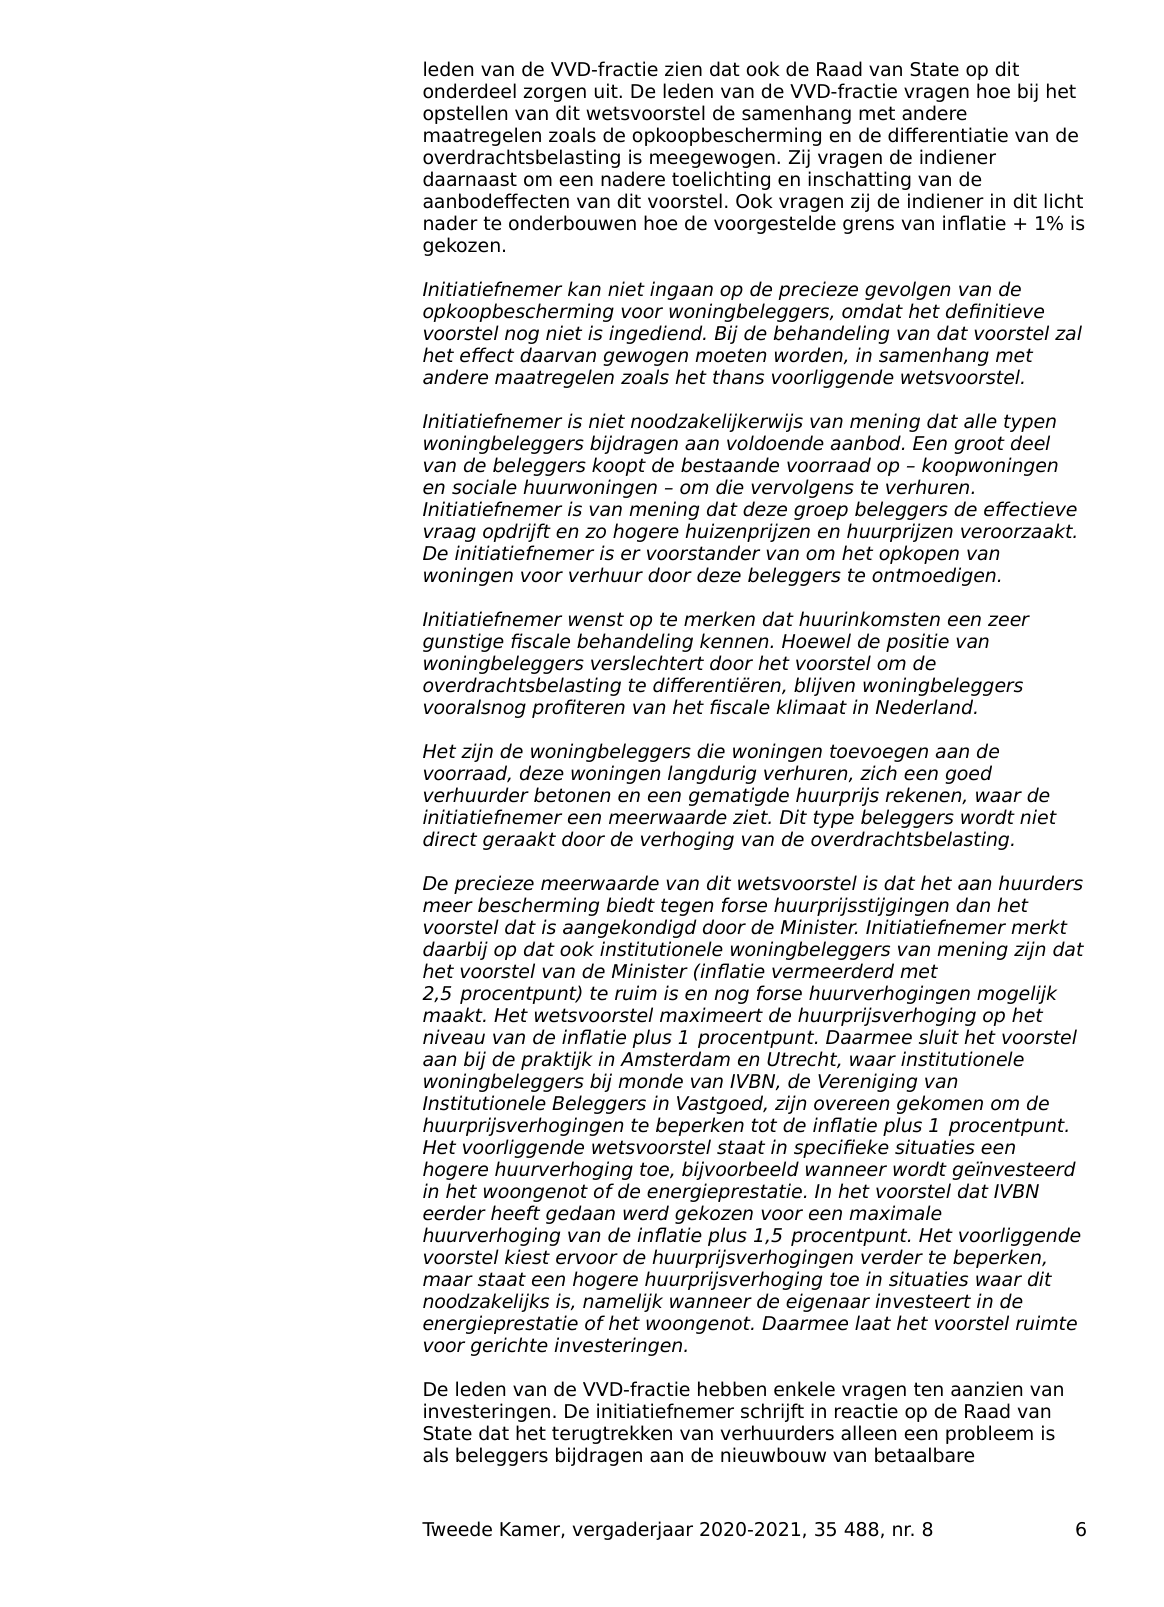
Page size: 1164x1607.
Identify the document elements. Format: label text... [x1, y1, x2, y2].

text Het zijn de woningbeleggers die woningen toevoegen aan de voorraad, deze woningen langdurig verhuren, zich een goed verhuurder betonen en een gematigde huurprijs rekenen, waar de initiatiefnemer een meerwaarde ziet. Dit type beleggers wordt niet direct geraakt door de verhoging van de overdrachtsbelasting. [422, 741, 1087, 851]
text Initiatiefnemer kan niet ingaan op de precieze gevolgen van de opkoopbescherming voor woningbeleggers, omdat het definitieve voorstel nog niet is ingediend. Bij de behandeling van dat voorstel zal het effect daarvan gewogen moeten worden, in samenhang met andere maatregelen zoals het thans voorliggende wetsvoorstel. [422, 279, 1087, 389]
text Initiatiefnemer wenst op te merken dat huurinkomsten een zeer gunstige fiscale behandeling kennen. Hoewel de positie van woningbeleggers verslechtert door het voorstel om de overdrachtsbelasting te differentiëren, blijven woningbeleggers vooralsnog profiteren van het fiscale klimaat in Nederland. [422, 609, 1087, 719]
text leden van de VVD-fractie zien dat ook de Raad van State op dit onderdeel zorgen uit. De leden van de VVD-fractie vragen hoe bij het opstellen van dit wetsvoorstel de samenhang met andere maatregelen zoals de opkoopbescherming en de differentiatie van de overdrachtsbelasting is meegewogen. Zij vragen de indiener daarnaast om een nadere toelichting en inschatting van de aanbodeffecten van dit voorstel. Ook vragen zij de indiener in dit licht nader te onderbouwen hoe de voorgestelde grens van inflatie + 1% is gekozen. [422, 59, 1087, 257]
text De precieze meerwaarde van dit wetsvoorstel is dat het aan huurders meer bescherming biedt tegen forse huurprijsstijgingen dan het voorstel dat is aangekondigd door de Minister. Initiatiefnemer merkt daarbij op dat ook institutionele woningbeleggers van mening zijn dat het voorstel van de Minister (inflatie vermeerderd met 2,5 procentpunt) te ruim is en nog forse huurverhogingen mogelijk maakt. Het wetsvoorstel maximeert de huurprijsverhoging op het niveau van de inflatie plus 1 procentpunt. Daarmee sluit het voorstel aan bij de praktijk in Amsterdam en Utrecht, waar institutionele woningbeleggers bij monde van IVBN, de Vereniging van Institutionele Beleggers in Vastgoed, zijn overeen gekomen om de huurprijsverhogingen te beperken tot de inflatie plus 1 procentpunt. Het voorliggende wetsvoorstel staat in specifieke situaties een hogere huurverhoging toe, bijvoorbeeld wanneer wordt geïnvesteerd in het woongenot of de energieprestatie. In het voorstel dat IVBN eerder heeft gedaan werd gekozen voor een maximale huurverhoging van de inflatie plus 1,5 procentpunt. Het voorliggende voorstel kiest ervoor de huurprijsverhogingen verder te beperken, maar staat een hogere huurprijsverhoging toe in situaties waar dit noodzakelijks is, namelijk wanneer de eigenaar investeert in de energieprestatie of het woongenot. Daarmee laat het voorstel ruimte voor gerichte investeringen. [422, 873, 1087, 1357]
text De leden van de VVD-fractie hebben enkele vragen ten aanzien van investeringen. De initiatiefnemer schrijft in reactie op de Raad van State dat het terugtrekken van verhuurders alleen een probleem is als beleggers bijdragen aan de nieuwbouw van betaalbare [422, 1379, 1087, 1467]
text Initiatiefnemer is niet noodzakelijkerwijs van mening dat alle typen woningbeleggers bijdragen aan voldoende aanbod. Een groot deel van de beleggers koopt de bestaande voorraad op – koopwoningen en sociale huurwoningen – om die vervolgens te verhuren. Initiatiefnemer is van mening dat deze groep beleggers de effectieve vraag opdrijft en zo hogere huizenprijzen en huurprijzen veroorzaakt. De initiatiefnemer is er voorstander van om het opkopen van woningen voor verhuur door deze beleggers te ontmoedigen. [422, 411, 1087, 587]
